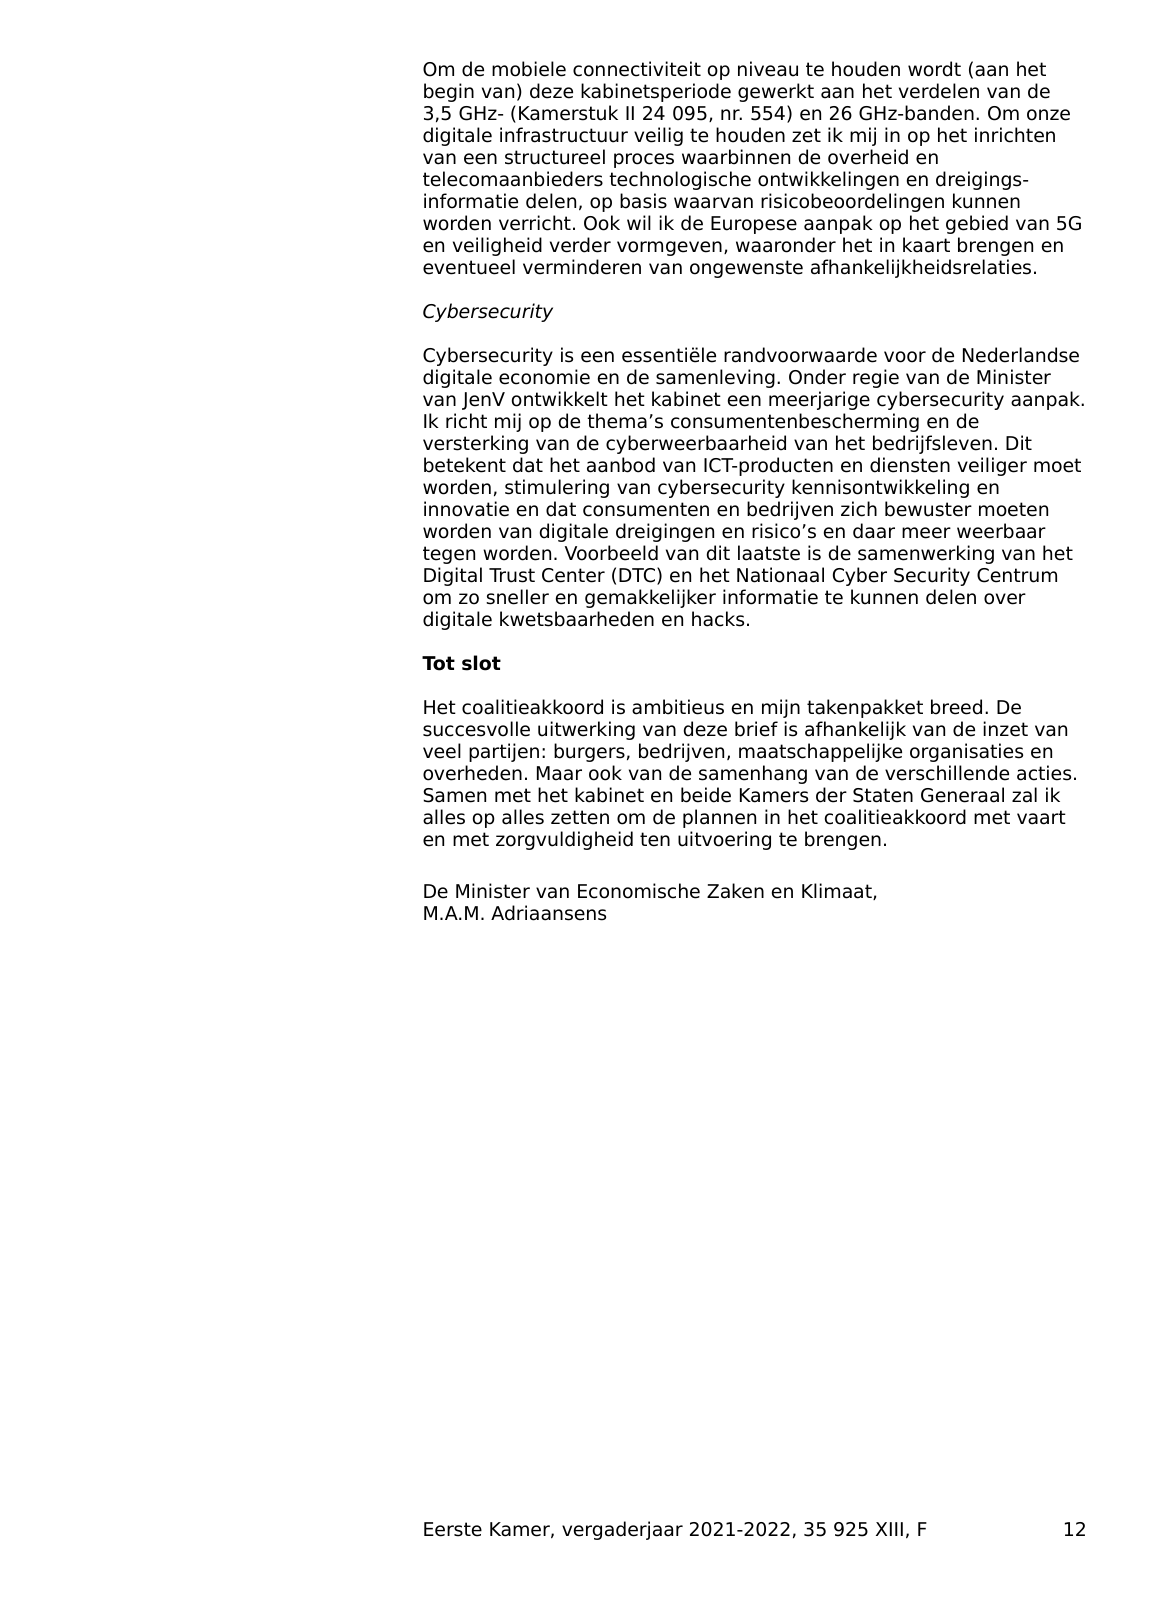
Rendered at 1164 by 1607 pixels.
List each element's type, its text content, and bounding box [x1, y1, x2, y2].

text Cybersecurity is een essentiële randvoorwaarde voor de Nederlandse digitale economie en de samenleving. Onder regie van de Minister van JenV ontwikkelt het kabinet een meerjarige cybersecurity aanpak. Ik richt mij op de thema’s consumentenbescherming en de versterking van de cyberweerbaarheid van het bedrijfsleven. Dit betekent dat het aanbod van ICT-producten en diensten veiliger moet worden, stimulering van cybersecurity kennisontwikkeling en innovatie en dat consumenten en bedrijven zich bewuster moeten worden van digitale dreigingen en risico’s en daar meer weerbaar tegen worden. Voorbeeld van dit laatste is de samenwerking van het Digital Trust Center (DTC) en het Nationaal Cyber Security Centrum om zo sneller en gemakkelijker informatie te kunnen delen over digitale kwetsbaarheden en hacks. [422, 345, 1087, 631]
text Het coalitieakkoord is ambitieus en mijn takenpakket breed. De succesvolle uitwerking van deze brief is afhankelijk van de inzet van veel partijen: burgers, bedrijven, maatschappelijke organisaties en overheden. Maar ook van de samenhang van de verschillende acties. Samen met het kabinet en beide Kamers der Staten Generaal zal ik alles op alles zetten om de plannen in het coalitieakkoord met vaart en met zorgvuldigheid ten uitvoering te brengen. [422, 697, 1087, 851]
subtitle Cybersecurity [422, 301, 1087, 323]
text Om de mobiele connectiviteit op niveau te houden wordt (aan het begin van) deze kabinetsperiode gewerkt aan het verdelen van de 3,5 GHz- (Kamerstuk II 24 095, nr. 554) en 26 GHz-banden. Om onze digitale infrastructuur veilig te houden zet ik mij in op het inrichten van een structureel proces waarbinnen de overheid en telecomaanbieders technologische ontwikkelingen en dreigings-informatie delen, op basis waarvan risicobeoordelingen kunnen worden verricht. Ook wil ik de Europese aanpak op het gebied van 5G en veiligheid verder vormgeven, waaronder het in kaart brengen en eventueel verminderen van ongewenste afhankelijkheidsrelaties. [422, 59, 1087, 279]
subtitle Tot slot [422, 653, 1087, 675]
text De Minister van Economische Zaken en Klimaat, M.A.M. Adriaansens [422, 881, 1087, 925]
